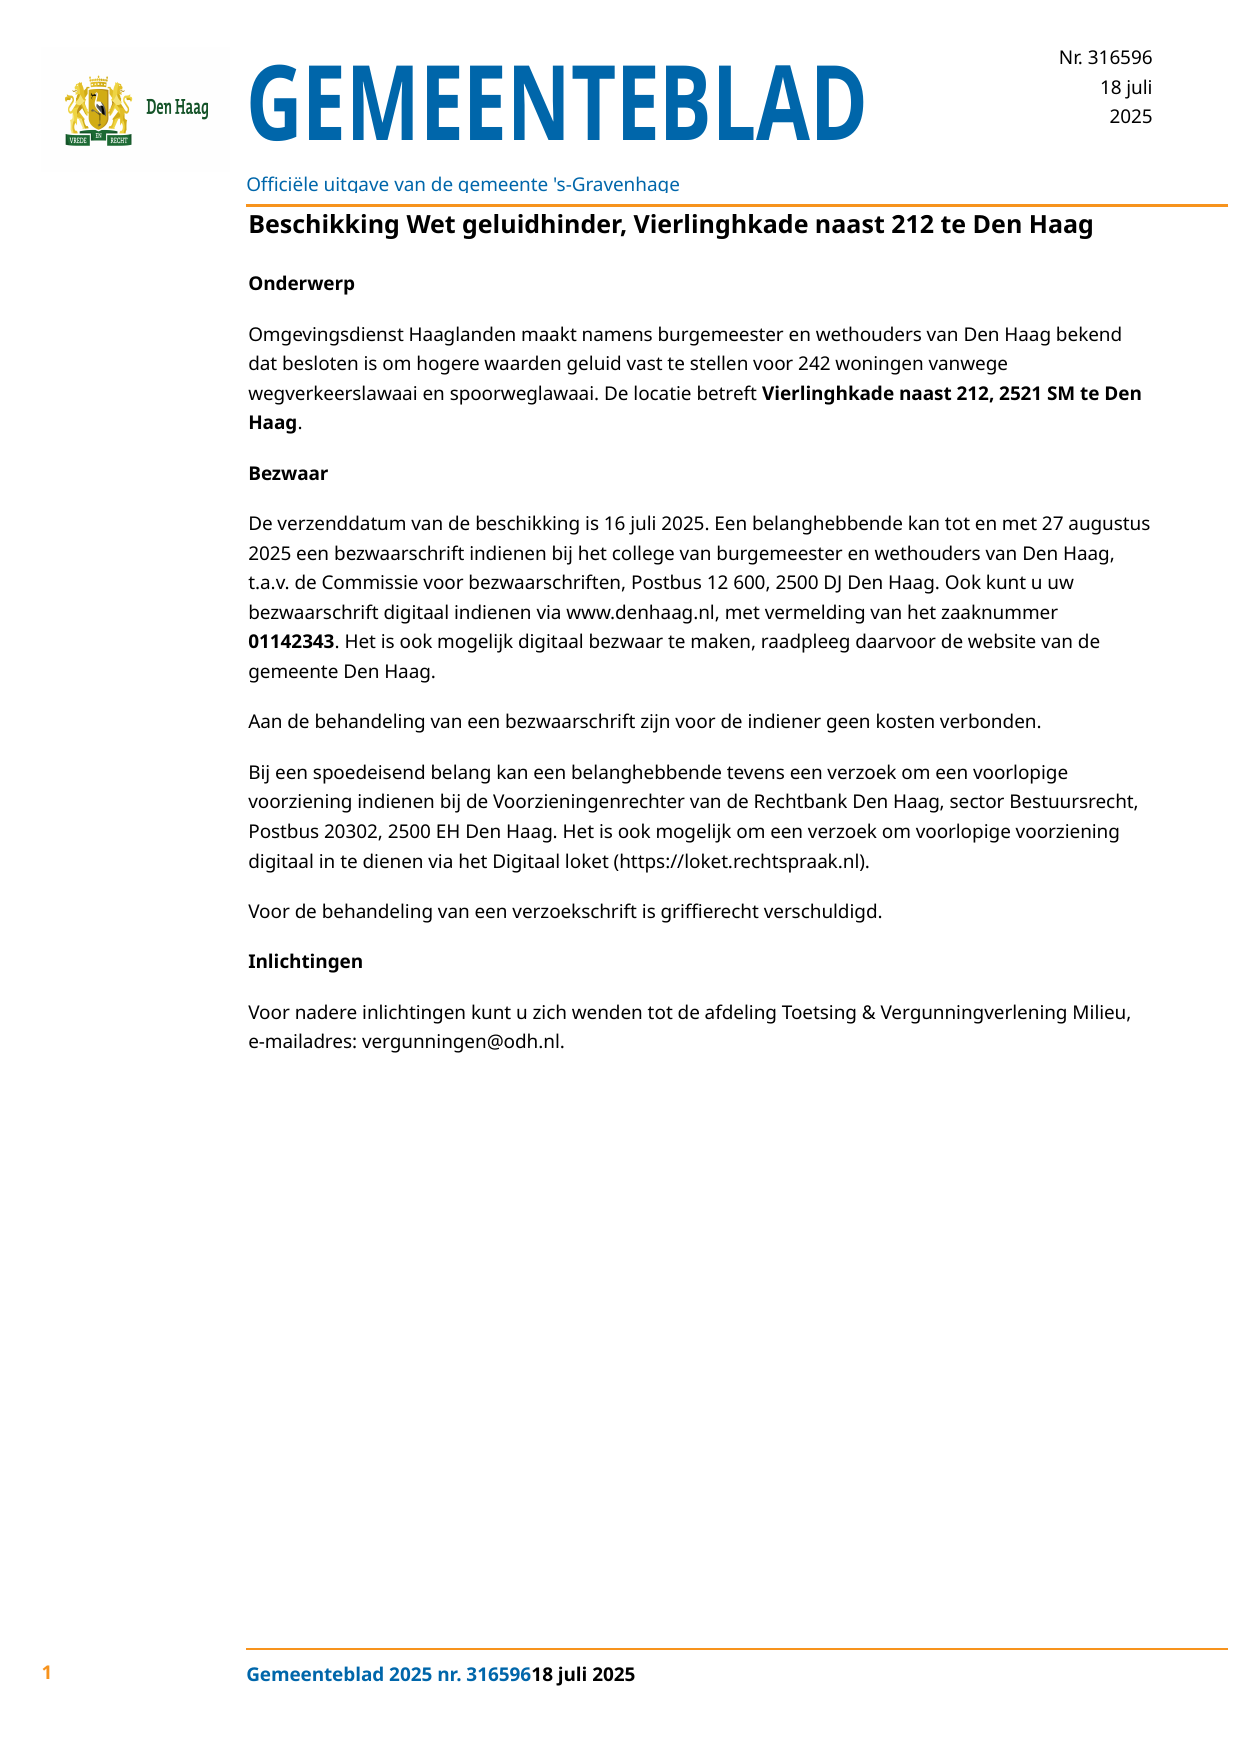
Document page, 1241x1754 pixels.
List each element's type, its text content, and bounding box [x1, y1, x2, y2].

text Beschikking Wet geluidhinder, Vierlinghkade naast 212 te Den Haag [248, 207, 1152, 241]
text Inlichtingen [248, 949, 1152, 974]
text Omgevingsdienst Haaglanden maakt namens burgemeester en wethouders van Den Haag bekend dat besloten is om hogere waarden geluid vast te stellen voor 242 woningen vanwege wegverkeerslawaai en spoorweglawaai. De locatie betreft Vierlinghkade naast 212, 2521 SM te Den Haag. [248, 321, 1152, 435]
text De verzenddatum van de beschikking is 16 juli 2025. Een belanghebbende kan tot en met 27 augustus 2025 een bezwaarschrift indienen bij het college van burgemeester en wethouders van Den Haag, t.a.v. de Commissie voor bezwaarschriften, Postbus 12 600, 2500 DJ Den Haag. Ook kunt u uw bezwaarschrift digitaal indienen via www.denhaag.nl, met vermelding van het zaaknummer 01142343. Het is ook mogelijk digitaal bezwaar te maken, raadpleeg daarvoor de website van de gemeente Den Haag. [248, 510, 1152, 684]
text Onderwerp [248, 270, 1152, 296]
picture [41, 47, 231, 172]
text Bij een spoedeisend belang kan een belanghebbende tevens een verzoek om een voorlopige voorziening indienen bij de Voorzieningenrechter van de Rechtbank Den Haag, sector Bestuursrecht, Postbus 20302, 2500 EH Den Haag. Het is ook mogelijk om een verzoek om voorlopige voorziening digitaal in te dienen via het Digitaal loket (https://loket.rechtspraak.nl). [248, 759, 1152, 873]
text Aan de behandeling van een bezwaarschrift zijn voor de indiener geen kosten verbonden. [248, 709, 1152, 734]
text Voor nadere inlichtingen kunt u zich wenden tot de afdeling Toetsing & Vergunningverlening Milieu, e-mailadres: vergunningen@odh.nl. [248, 999, 1152, 1054]
text Bezwaar [248, 460, 1152, 486]
text Voor de behandeling van een verzoekschrift is griffierecht verschuldigd. [248, 898, 1152, 924]
